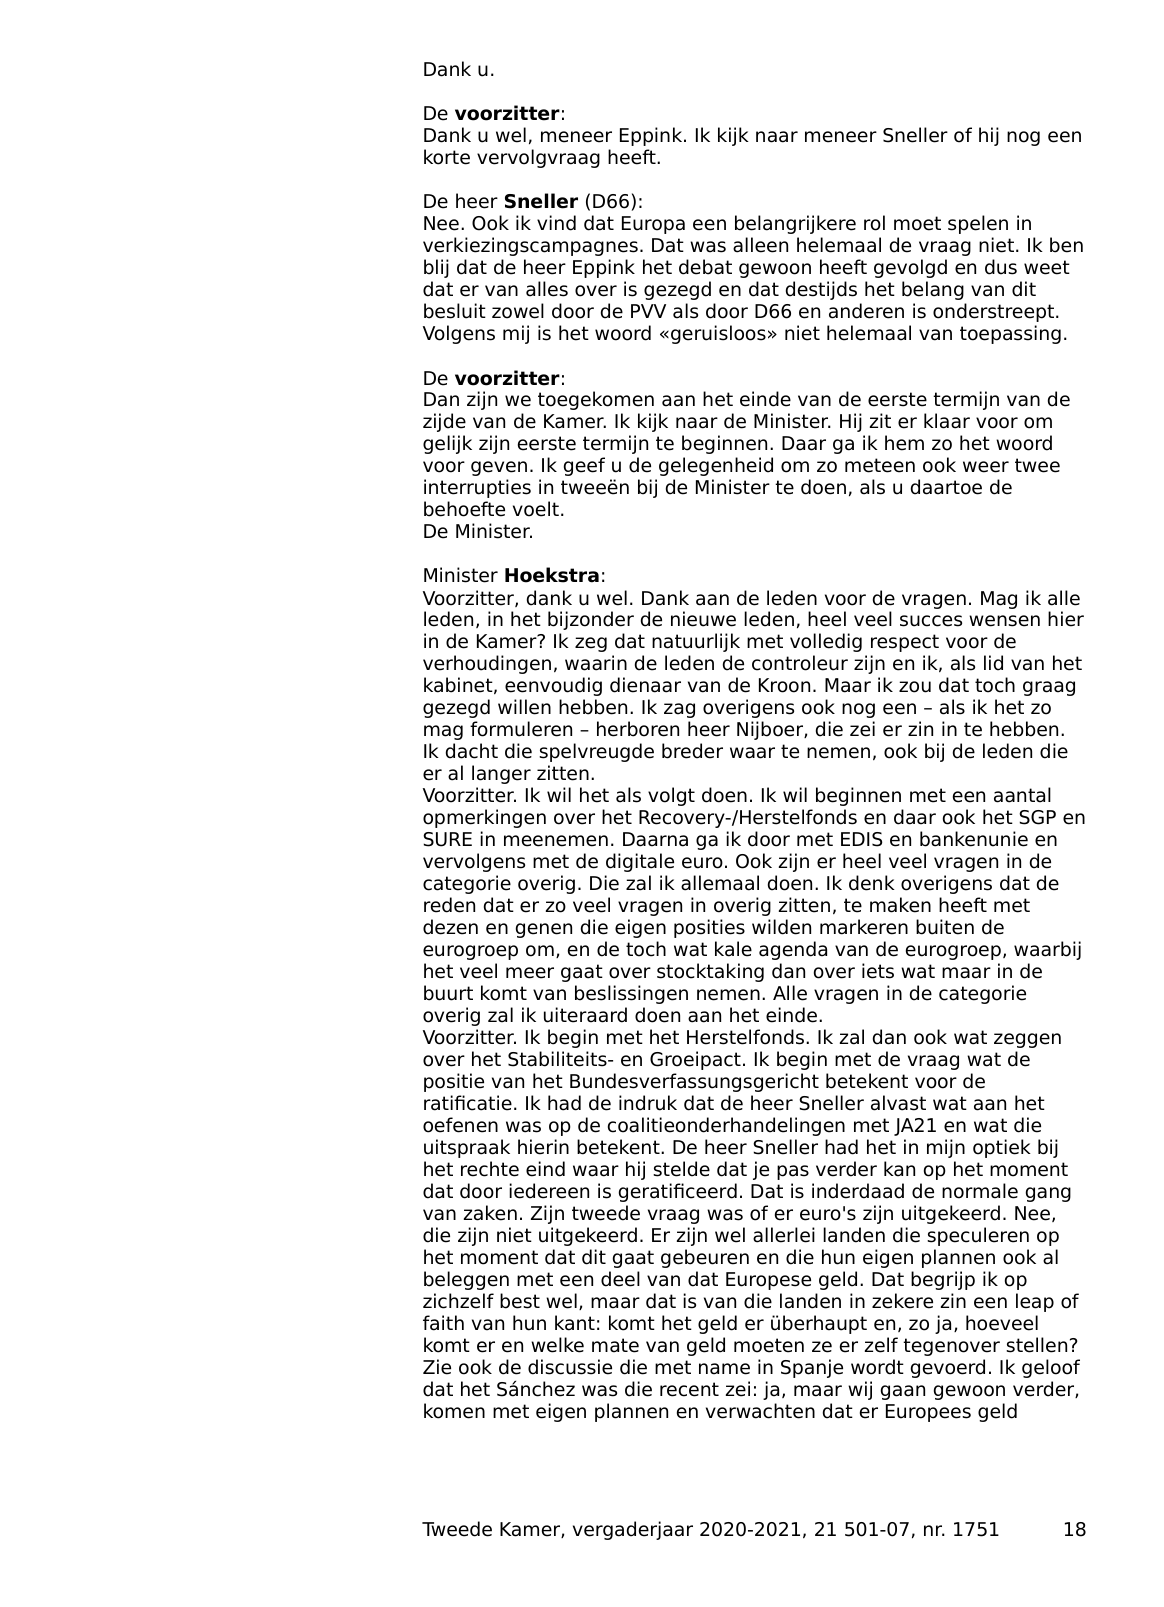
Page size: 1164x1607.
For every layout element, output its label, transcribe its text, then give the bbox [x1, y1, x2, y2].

text De voorzitter: [422, 103, 1087, 125]
text Dank u wel, meneer Eppink. Ik kijk naar meneer Sneller of hij nog een korte vervolgvraag heeft. [422, 125, 1087, 169]
text Dank u. [422, 59, 1087, 81]
text De heer Sneller (D66): [422, 191, 1087, 213]
text Nee. Ook ik vind dat Europa een belangrijkere rol moet spelen in verkiezingscampagnes. Dat was alleen helemaal de vraag niet. Ik ben blij dat de heer Eppink het debat gewoon heeft gevolgd en dus weet dat er van alles over is gezegd en dat destijds het belang van dit besluit zowel door de PVV als door D66 en anderen is onderstreept. Volgens mij is het woord «geruisloos» niet helemaal van toepassing. [422, 213, 1087, 345]
text De Minister. [422, 521, 1087, 543]
text De voorzitter: [422, 367, 1087, 389]
text Voorzitter. Ik begin met het Herstelfonds. Ik zal dan ook wat zeggen over het Stabiliteits- en Groeipact. Ik begin met de vraag wat de positie van het Bundesverfassungsgericht betekent voor de ratificatie. Ik had de indruk dat de heer Sneller alvast wat aan het oefenen was op de coalitieonderhandelingen met JA21 en wat die uitspraak hierin betekent. De heer Sneller had het in mijn optiek bij het rechte eind waar hij stelde dat je pas verder kan op het moment dat door iedereen is geratificeerd. Dat is inderdaad de normale gang van zaken. Zijn tweede vraag was of er euro's zijn uitgekeerd. Nee, die zijn niet uitgekeerd. Er zijn wel allerlei landen die speculeren op het moment dat dit gaat gebeuren en die hun eigen plannen ook al beleggen met een deel van dat Europese geld. Dat begrijp ik op zichzelf best wel, maar dat is van die landen in zekere zin een leap of faith van hun kant: komt het geld er überhaupt en, zo ja, hoeveel komt er en welke mate van geld moeten ze er zelf tegenover stellen? Zie ook de discussie die met name in Spanje wordt gevoerd. Ik geloof dat het Sánchez was die recent zei: ja, maar wij gaan gewoon verder, komen met eigen plannen en verwachten dat er Europees geld [422, 1027, 1087, 1423]
text Voorzitter, dank u wel. Dank aan de leden voor de vragen. Mag ik alle leden, in het bijzonder de nieuwe leden, heel veel succes wensen hier in de Kamer? Ik zeg dat natuurlijk met volledig respect voor de verhoudingen, waarin de leden de controleur zijn en ik, als lid van het kabinet, eenvoudig dienaar van de Kroon. Maar ik zou dat toch graag gezegd willen hebben. Ik zag overigens ook nog een – als ik het zo mag formuleren – herboren heer Nijboer, die zei er zin in te hebben. Ik dacht die spelvreugde breder waar te nemen, ook bij de leden die er al langer zitten. [422, 587, 1087, 785]
text Dan zijn we toegekomen aan het einde van de eerste termijn van de zijde van de Kamer. Ik kijk naar de Minister. Hij zit er klaar voor om gelijk zijn eerste termijn te beginnen. Daar ga ik hem zo het woord voor geven. Ik geef u de gelegenheid om zo meteen ook weer twee interrupties in tweeën bij de Minister te doen, als u daartoe de behoefte voelt. [422, 389, 1087, 521]
text Voorzitter. Ik wil het als volgt doen. Ik wil beginnen met een aantal opmerkingen over het Recovery-/Herstelfonds en daar ook het SGP en SURE in meenemen. Daarna ga ik door met EDIS en bankenunie en vervolgens met de digitale euro. Ook zijn er heel veel vragen in de categorie overig. Die zal ik allemaal doen. Ik denk overigens dat de reden dat er zo veel vragen in overig zitten, te maken heeft met dezen en genen die eigen posities wilden markeren buiten de eurogroep om, en de toch wat kale agenda van de eurogroep, waarbij het veel meer gaat over stocktaking dan over iets wat maar in de buurt komt van beslissingen nemen. Alle vragen in de categorie overig zal ik uiteraard doen aan het einde. [422, 785, 1087, 1027]
text Minister Hoekstra: [422, 565, 1087, 587]
